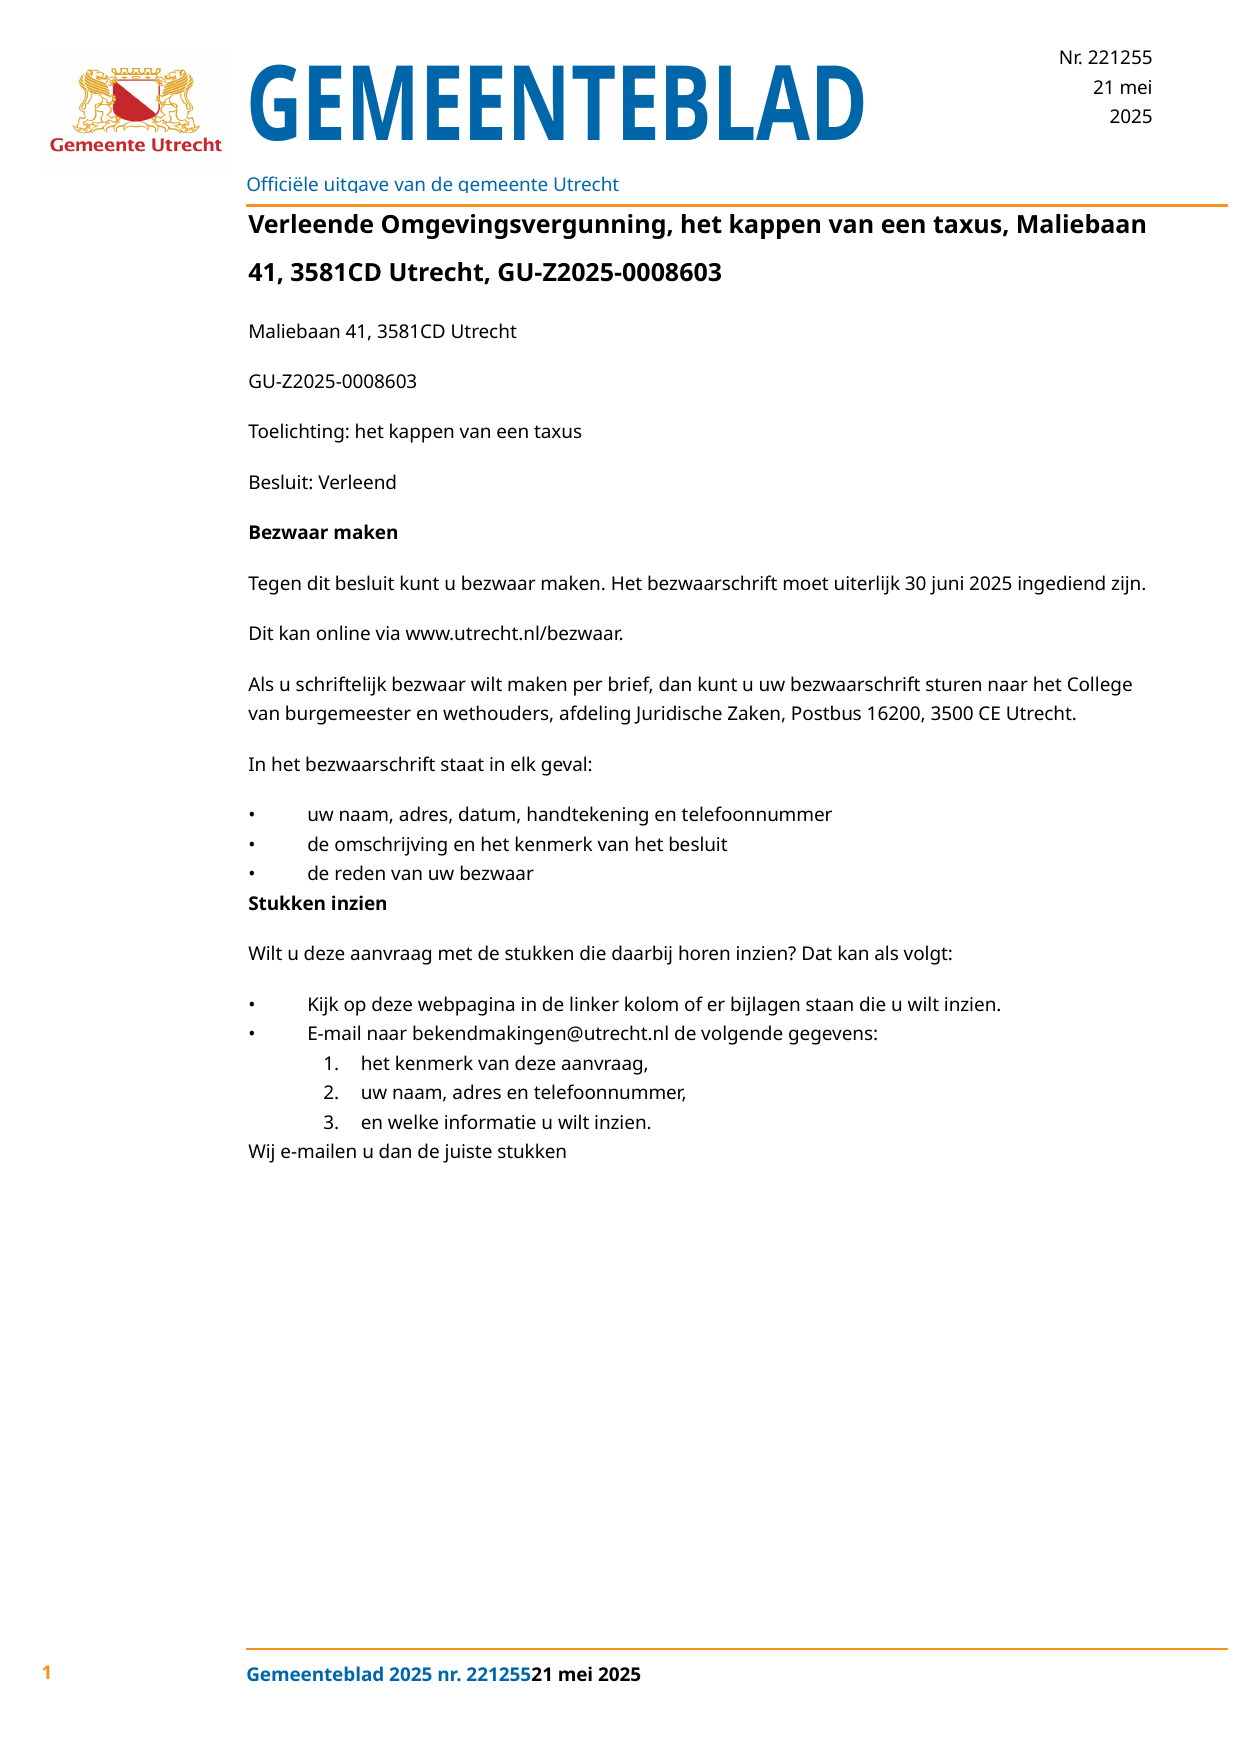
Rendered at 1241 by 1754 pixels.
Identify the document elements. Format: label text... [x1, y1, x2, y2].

text Bezwaar maken [248, 519, 1152, 545]
text Verleende Omgevingsvergunning, het kappen van een taxus, Maliebaan 41, 3581CD Utrecht, GU-Z2025-0008603 [248, 207, 1152, 288]
text Stukken inzien [248, 890, 1152, 916]
list de omschrijving en het kenmerk van het besluit [248, 831, 1152, 857]
text Dit kan online via www.utrecht.nl/bezwaar. [248, 620, 1152, 646]
text In het bezwaarschrift staat in elk geval: [248, 751, 1152, 777]
list Kijk op deze webpagina in de linker kolom of er bijlagen staan die u wilt inzien. [248, 991, 1152, 1017]
text Wij e-mailen u dan de juiste stukken [248, 1139, 1152, 1164]
text GU-Z2025-0008603 [248, 368, 1152, 394]
text Als u schriftelijk bezwaar wilt maken per brief, dan kunt u uw bezwaarschrift sturen naar het College van burgemeester en wethouders, afdeling Juridische Zaken, Postbus 16200, 3500 CE Utrecht. [248, 671, 1152, 726]
text Wilt u deze aanvraag met de stukken die daarbij horen inzien? Dat kan als volgt: [248, 940, 1152, 966]
text Toelichting: het kappen van een taxus [248, 419, 1152, 444]
picture [41, 47, 231, 172]
list het kenmerk van deze aanvraag, [323, 1050, 1152, 1076]
list E-mail naar bekendmakingen@utrecht.nl de volgende gegevens: [248, 1020, 1152, 1046]
text Tegen dit besluit kunt u bezwaar maken. Het bezwaarschrift moet uiterlijk 30 juni 2025 ingediend zijn. [248, 570, 1152, 596]
list en welke informatie u wilt inzien. [323, 1109, 1152, 1135]
list uw naam, adres, datum, handtekening en telefoonnummer [248, 801, 1152, 827]
list uw naam, adres en telefoonnummer, [323, 1079, 1152, 1105]
text Besluit: Verleend [248, 469, 1152, 495]
text Maliebaan 41, 3581CD Utrecht [248, 318, 1152, 344]
list de reden van uw bezwaar [248, 860, 1152, 886]
